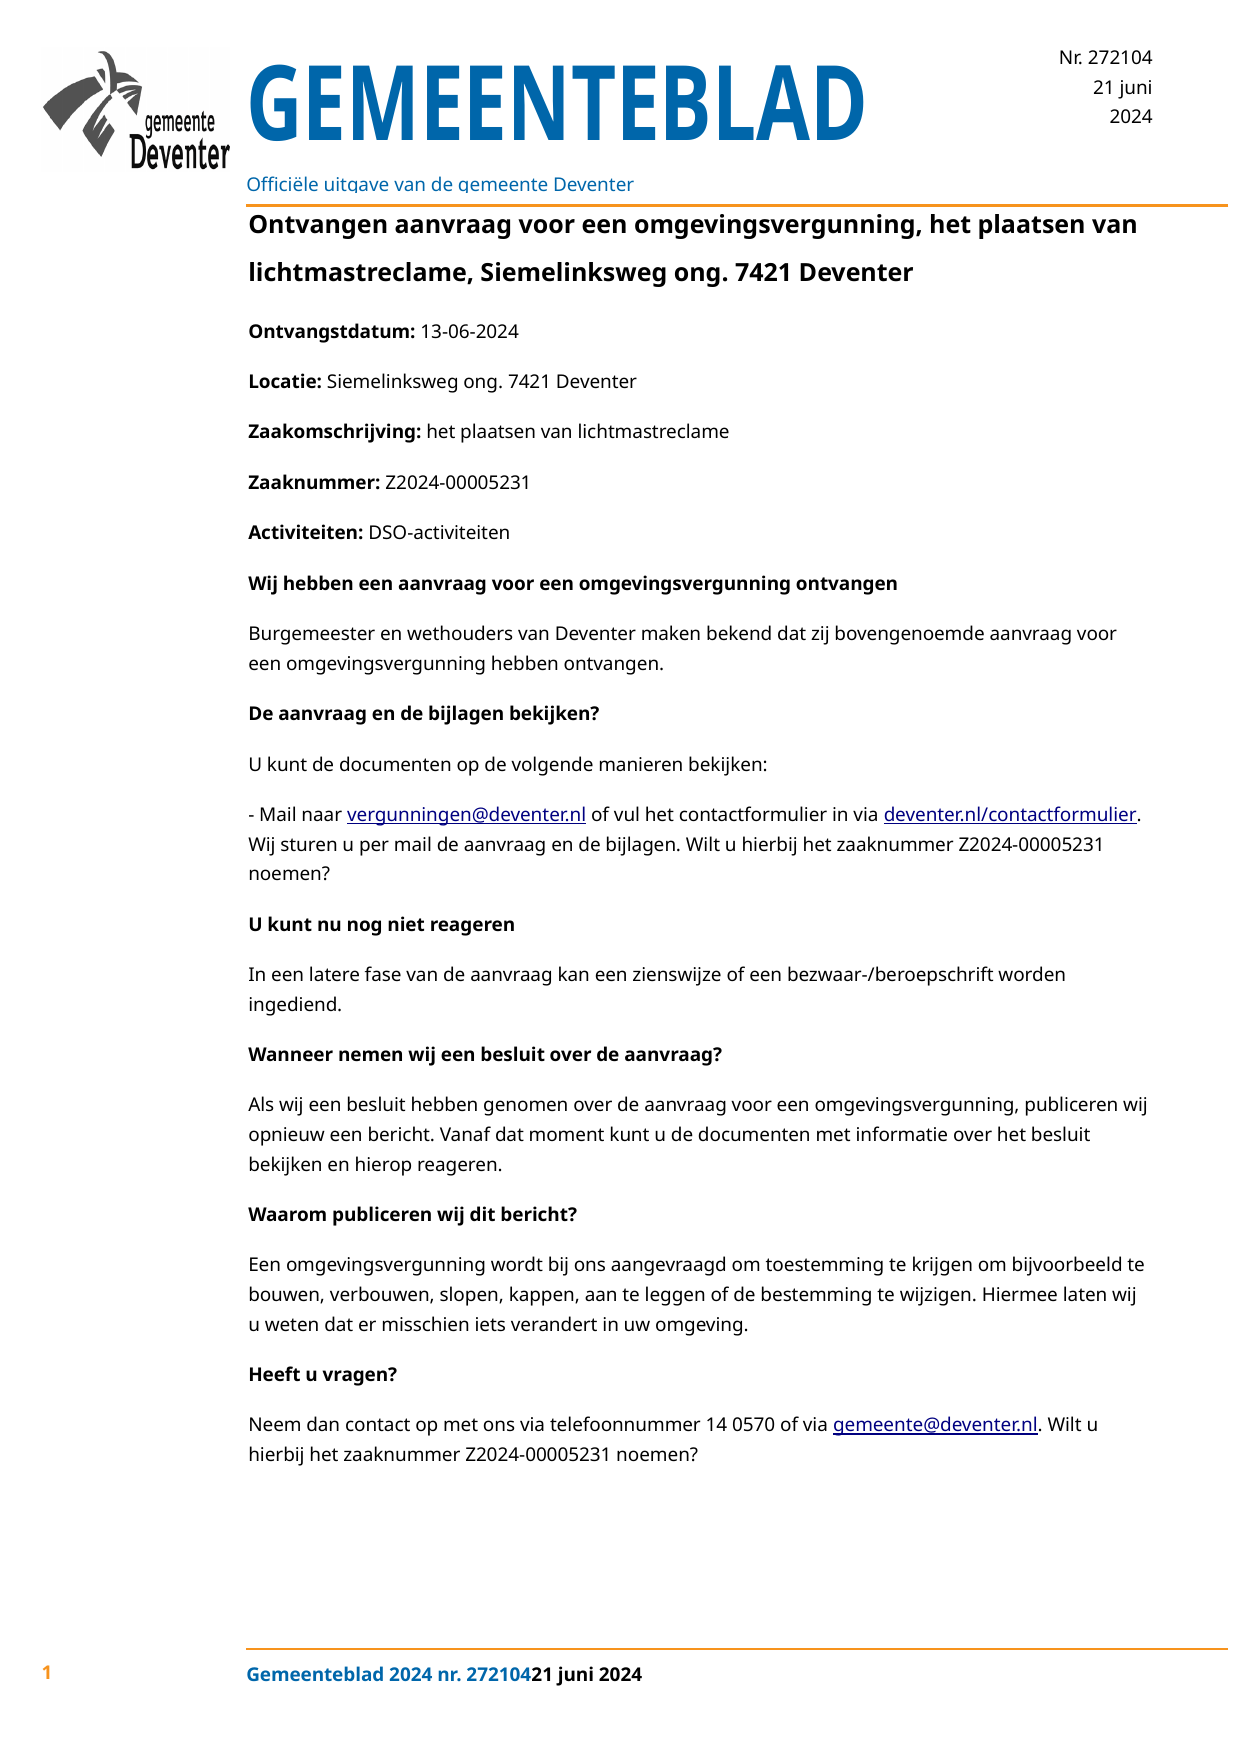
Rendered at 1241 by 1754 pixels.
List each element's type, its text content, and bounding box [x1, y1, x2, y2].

text Activiteiten: DSO-activiteiten [248, 519, 1152, 545]
text Burgemeester en wethouders van Deventer maken bekend dat zij bovengenoemde aanvraag voor een omgevingsvergunning hebben ontvangen. [248, 620, 1152, 676]
text Waarom publiceren wij dit bericht? [248, 1201, 1152, 1227]
text Zaaknummer: Z2024-00005231 [248, 469, 1152, 495]
text Een omgevingsvergunning wordt bij ons aangevraagd om toestemming te krijgen om bijvoorbeeld te bouwen, verbouwen, slopen, kappen, aan te leggen of de bestemming te wijzigen. Hiermee laten wij u weten dat er misschien iets verandert in uw omgeving. [248, 1252, 1152, 1337]
text Ontvangen aanvraag voor een omgevingsvergunning, het plaatsen van lichtmastreclame, Siemelinksweg ong. 7421 Deventer [248, 207, 1152, 288]
text Ontvangstdatum: 13-06-2024 [248, 318, 1152, 344]
text U kunt nu nog niet reageren [248, 911, 1152, 937]
text Neem dan contact op met ons via telefoonnummer 14 0570 of via gemeente@deventer.nl. Wilt u hierbij het zaaknummer Z2024-00005231 noemen? [248, 1412, 1152, 1467]
text Heeft u vragen? [248, 1361, 1152, 1387]
text Zaakomschrijving: het plaatsen van lichtmastreclame [248, 419, 1152, 444]
text - Mail naar vergunningen@deventer.nl of vul het contactformulier in via deventer.nl/contactformulier. Wij sturen u per mail de aanvraag en de bijlagen. Wilt u hierbij het zaaknummer Z2024-00005231 noemen? [248, 801, 1152, 886]
picture [41, 47, 231, 172]
text Wij hebben een aanvraag voor een omgevingsvergunning ontvangen [248, 570, 1152, 596]
text In een latere fase van de aanvraag kan een zienswijze of een bezwaar-/beroepschrift worden ingediend. [248, 961, 1152, 1017]
text De aanvraag en de bijlagen bekijken? [248, 700, 1152, 726]
text U kunt de documenten op de volgende manieren bekijken: [248, 751, 1152, 777]
text Wanneer nemen wij een besluit over de aanvraag? [248, 1041, 1152, 1067]
text Als wij een besluit hebben genomen over de aanvraag voor een omgevingsvergunning, publiceren wij opnieuw een bericht. Vanaf dat moment kunt u de documenten met informatie over het besluit bekijken en hierop reageren. [248, 1092, 1152, 1177]
text Locatie: Siemelinksweg ong. 7421 Deventer [248, 368, 1152, 394]
